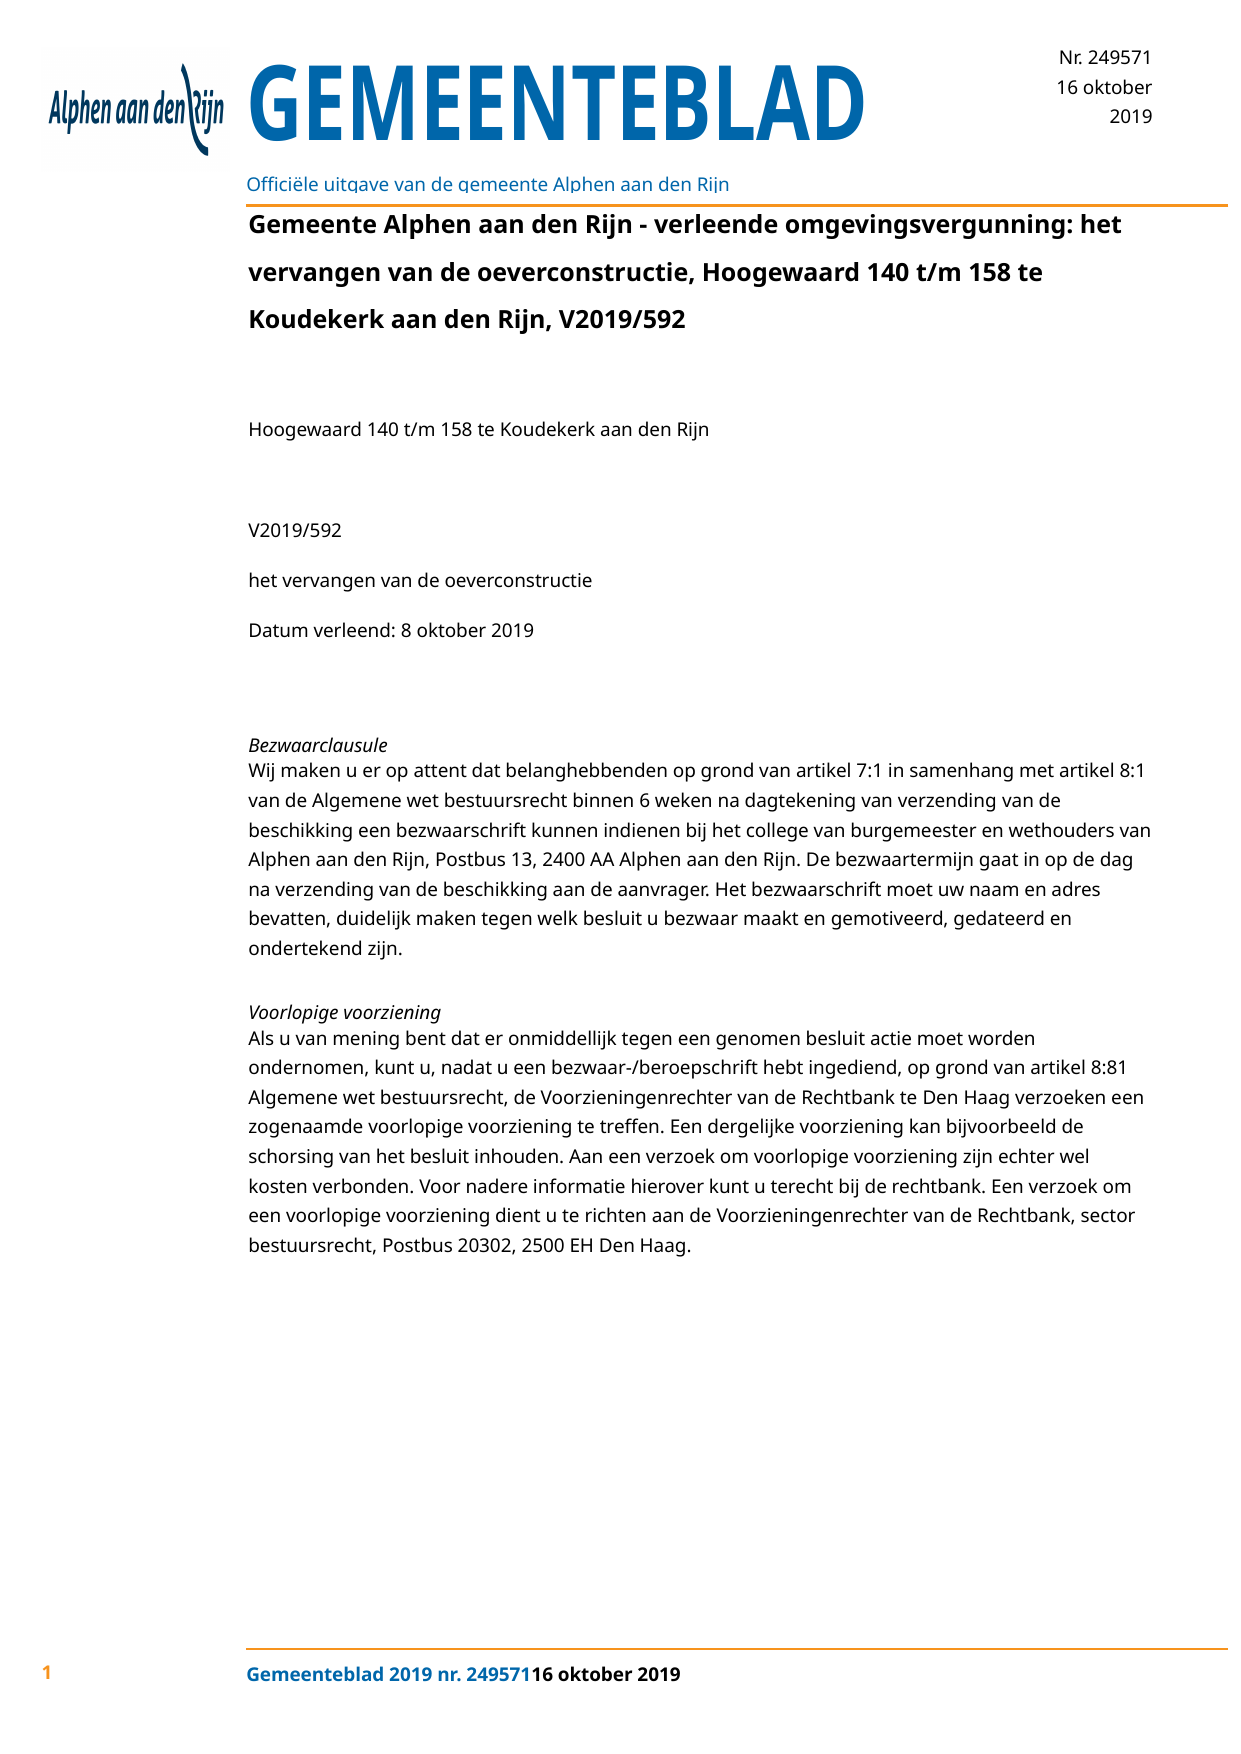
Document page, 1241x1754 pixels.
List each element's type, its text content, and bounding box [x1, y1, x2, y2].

text het vervangen van de oeverconstructie [248, 567, 1152, 593]
text Datum verleend: 8 oktober 2019 [248, 618, 1152, 643]
picture [41, 47, 231, 172]
text Wij maken u er op attent dat belanghebbenden op grond van artikel 7:1 in samenhang met artikel 8:1 van de Algemene wet bestuursrecht binnen 6 weken na dagtekening van verzending van de beschikking een bezwaarschrift kunnen indienen bij het college van burgemeester en wethouders van Alphen aan den Rijn, Postbus 13, 2400 AA Alphen aan den Rijn. De bezwaartermijn gaat in op de dag na verzending van de beschikking aan de aanvrager. Het bezwaarschrift moet uw naam en adres bevatten, duidelijk maken tegen welk besluit u bezwaar maakt en gemotiveerd, gedateerd en ondertekend zijn. [248, 758, 1152, 961]
text Als u van mening bent dat er onmiddellijk tegen een genomen besluit actie moet worden ondernomen, kunt u, nadat u een bezwaar-/beroepschrift hebt ingediend, op grond van artikel 8:81 Algemene wet bestuursrecht, de Voorzieningenrechter van de Rechtbank te Den Haag verzoeken een zogenaamde voorlopige voorziening te treffen. Een dergelijke voorziening kan bijvoorbeeld de schorsing van het besluit inhouden. Aan een verzoek om voorlopige voorziening zijn echter wel kosten verbonden. Voor nadere informatie hierover kunt u terecht bij de rechtbank. Een verzoek om een voorlopige voorziening dient u te richten aan de Voorzieningenrechter van de Rechtbank, sector bestuursrecht, Postbus 20302, 2500 EH Den Haag. [248, 1025, 1152, 1258]
text Gemeente Alphen aan den Rijn - verleende omgevingsvergunning: het vervangen van de oeverconstructie, Hoogewaard 140 t/m 158 te Koudekerk aan den Rijn, V2019/592 [248, 207, 1152, 336]
text Voorlopige voorziening [248, 999, 1152, 1025]
text Bezwaarclausule [248, 732, 1152, 758]
text Hoogewaard 140 t/m 158 te Koudekerk aan den Rijn [248, 416, 1152, 442]
text V2019/592 [248, 517, 1152, 542]
